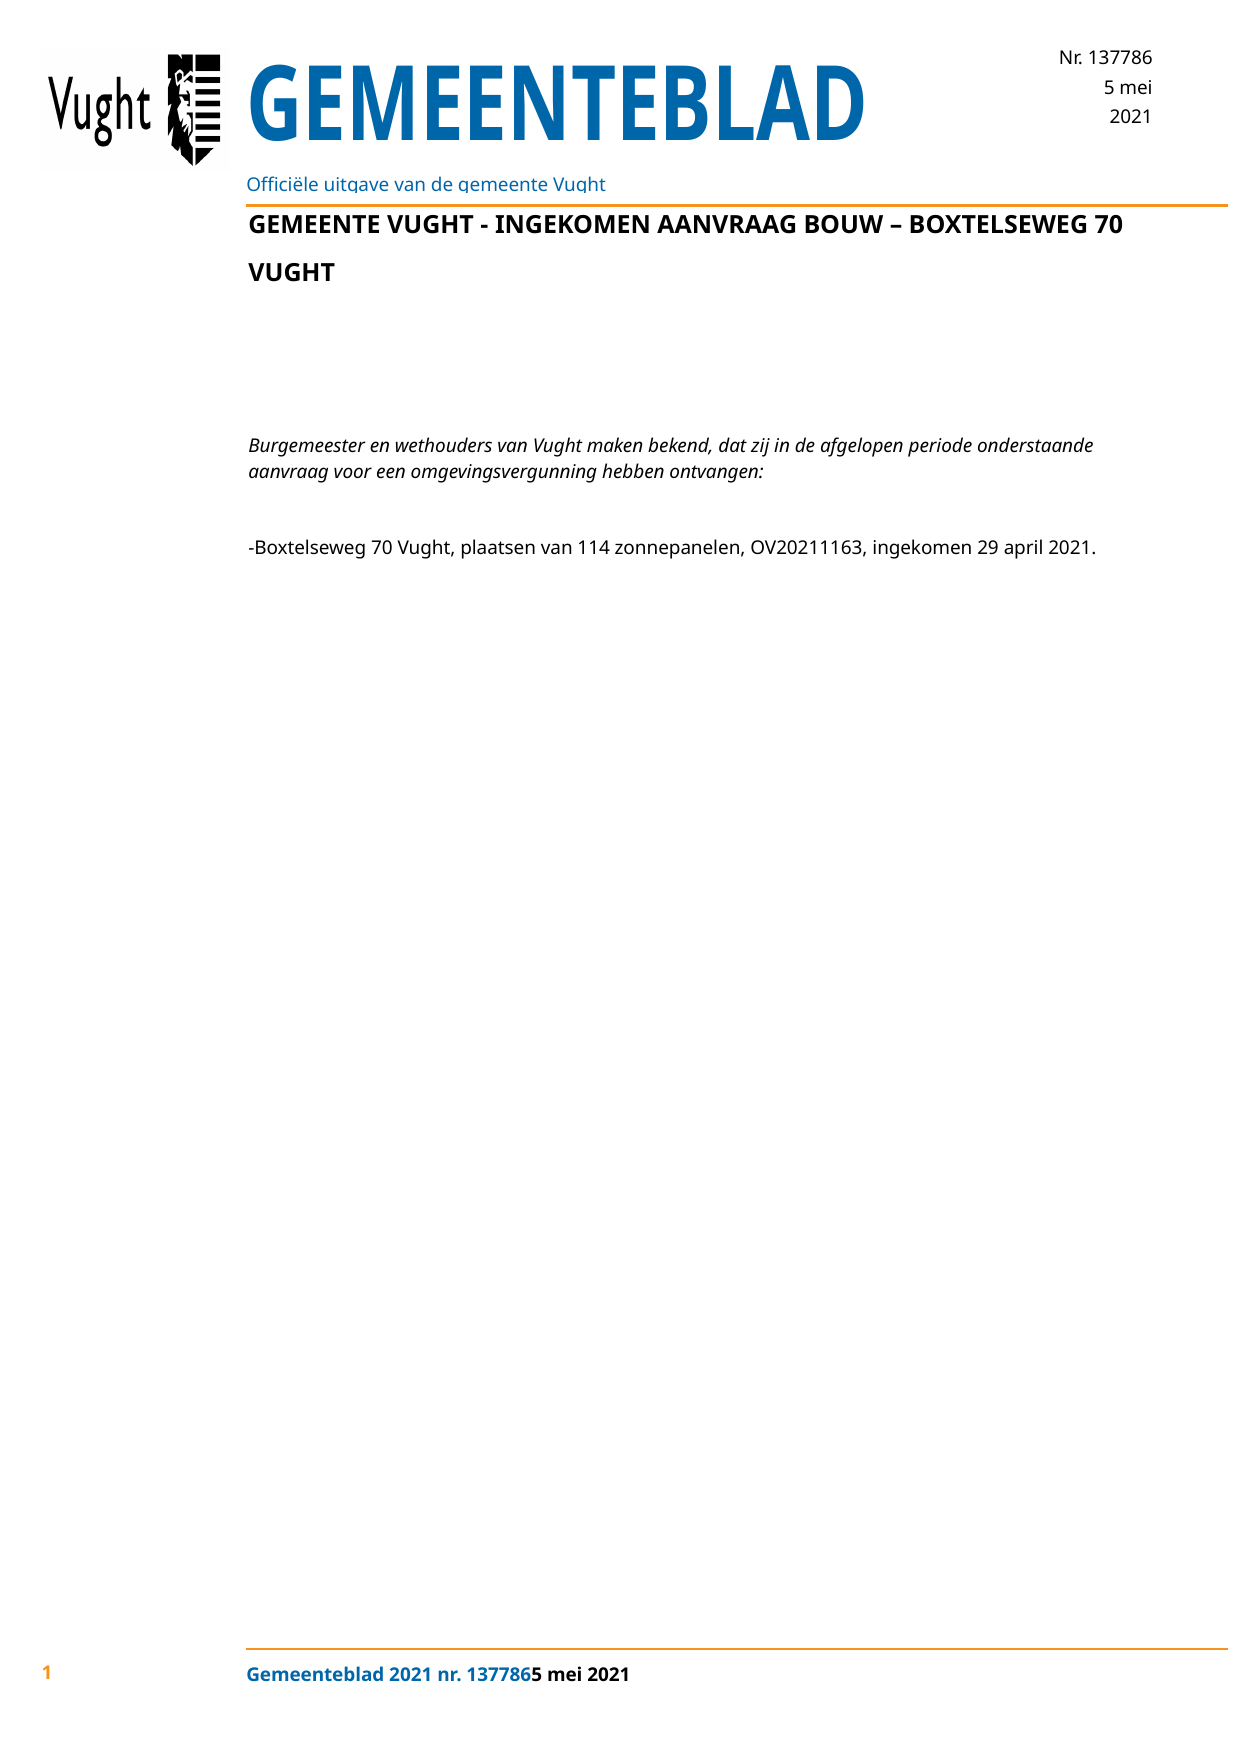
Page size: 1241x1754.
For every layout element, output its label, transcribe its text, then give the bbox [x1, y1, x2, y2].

picture [41, 47, 231, 172]
text -Boxtelseweg 70 Vught, plaatsen van 114 zonnepanelen, OV20211163, ingekomen 29 april 2021. [248, 534, 1152, 560]
text Burgemeester en wethouders van Vught maken bekend, dat zij in de afgelopen periode onderstaande aanvraag voor een omgevingsvergunning hebben ontvangen: [248, 432, 1152, 484]
text GEMEENTE VUGHT - INGEKOMEN AANVRAAG BOUW – BOXTELSEWEG 70 VUGHT [248, 207, 1152, 288]
